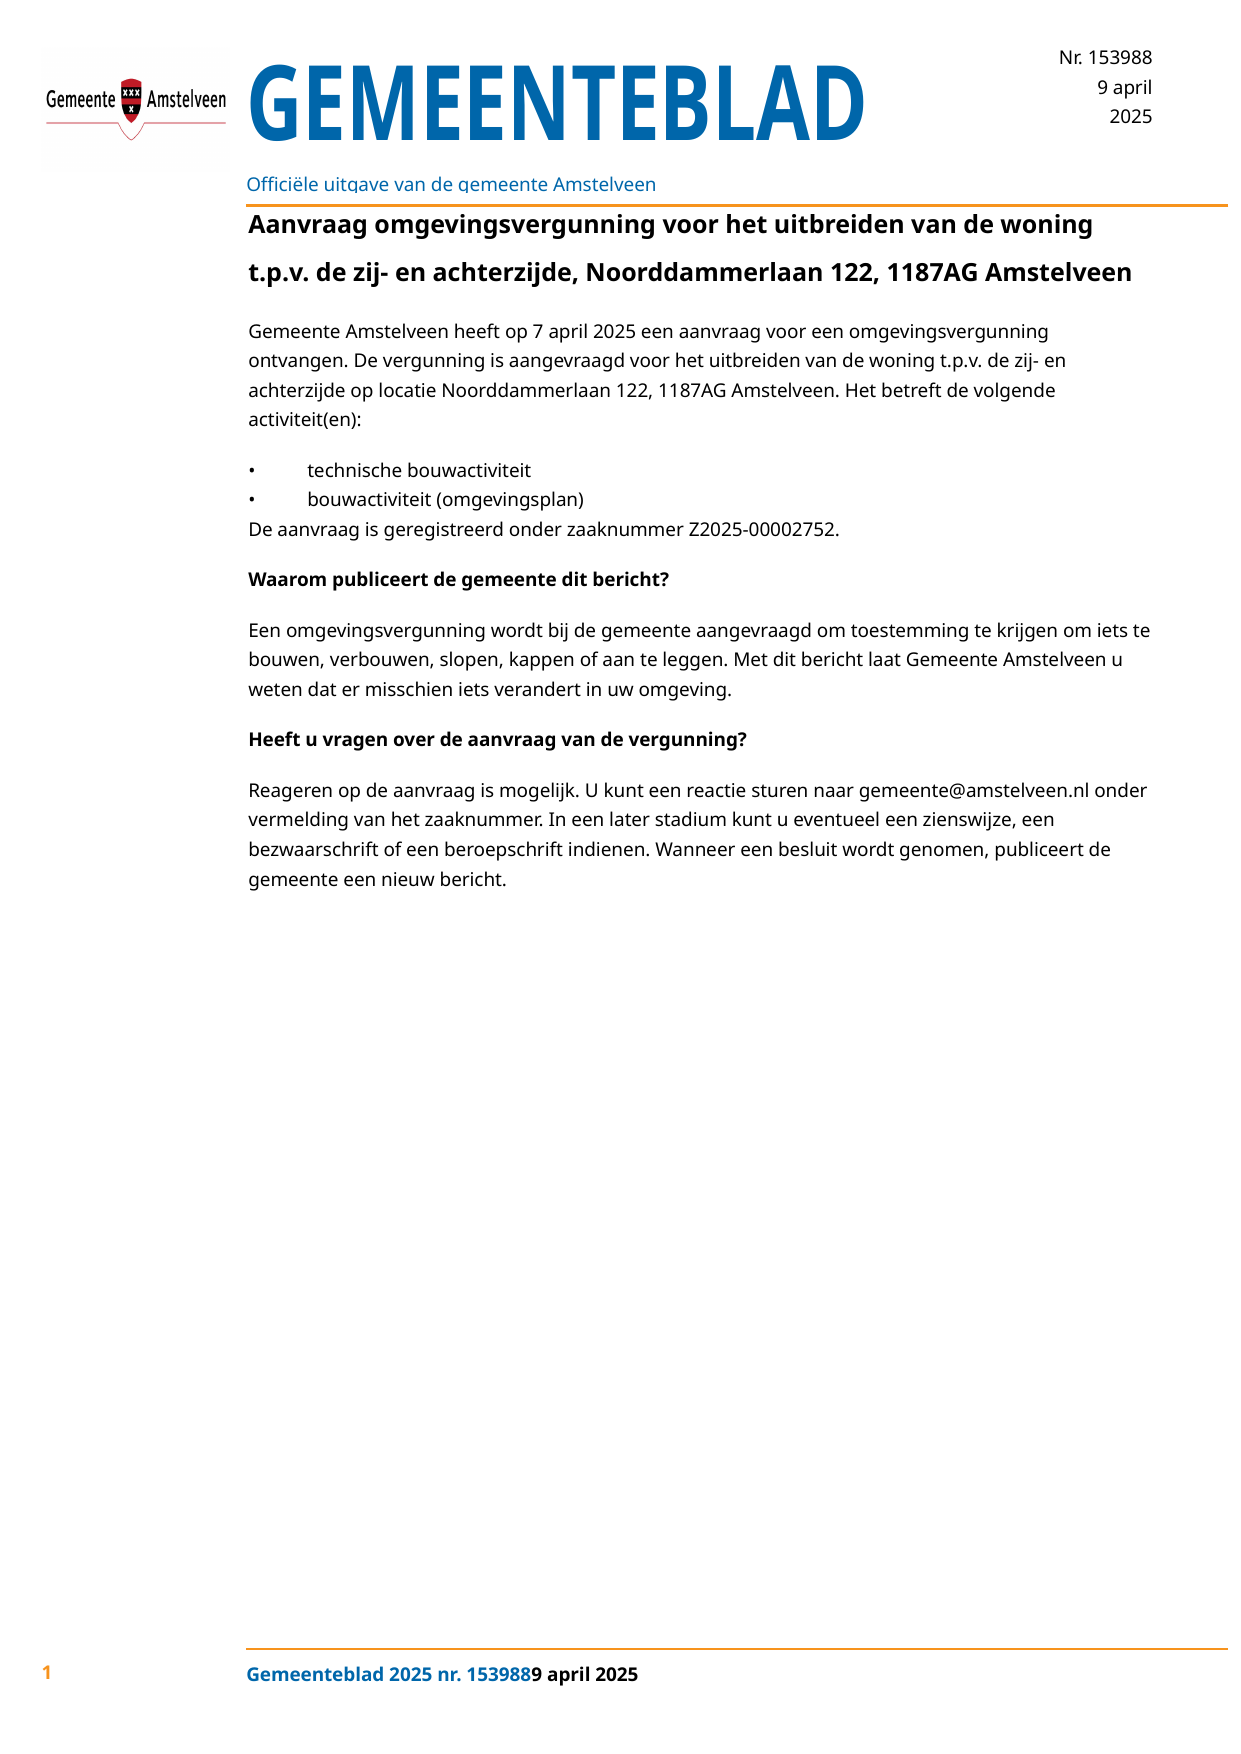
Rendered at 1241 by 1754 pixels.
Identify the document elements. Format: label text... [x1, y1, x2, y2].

text De aanvraag is geregistreerd onder zaaknummer Z2025-00002752. [248, 516, 1152, 542]
text Waarom publiceert de gemeente dit bericht? [248, 567, 1152, 592]
list technische bouwactiviteit [248, 457, 1152, 483]
text Een omgevingsvergunning wordt bij de gemeente aangevraagd om toestemming te krijgen om iets te bouwen, verbouwen, slopen, kappen of aan te leggen. Met dit bericht laat Gemeente Amstelveen u weten dat er misschien iets verandert in uw omgeving. [248, 617, 1152, 702]
text Aanvraag omgevingsvergunning voor het uitbreiden van de woning t.p.v. de zij- en achterzijde, Noorddammerlaan 122, 1187AG Amstelveen [248, 207, 1152, 288]
text Reageren op de aanvraag is mogelijk. U kunt een reactie sturen naar gemeente@amstelveen.nl onder vermelding van het zaaknummer. In een later stadium kunt u eventueel een zienswijze, een bezwaarschrift of een beroepschrift indienen. Wanneer een besluit wordt genomen, publiceert de gemeente een nieuw bericht. [248, 777, 1152, 892]
text Heeft u vragen over de aanvraag van de vergunning? [248, 727, 1152, 752]
list bouwactiviteit (omgevingsplan) [248, 487, 1152, 512]
text Gemeente Amstelveen heeft op 7 april 2025 een aanvraag voor een omgevingsvergunning ontvangen. De vergunning is aangevraagd voor het uitbreiden van de woning t.p.v. de zij- en achterzijde op locatie Noorddammerlaan 122, 1187AG Amstelveen. Het betreft de volgende activiteit(en): [248, 318, 1152, 432]
picture [41, 47, 231, 172]
